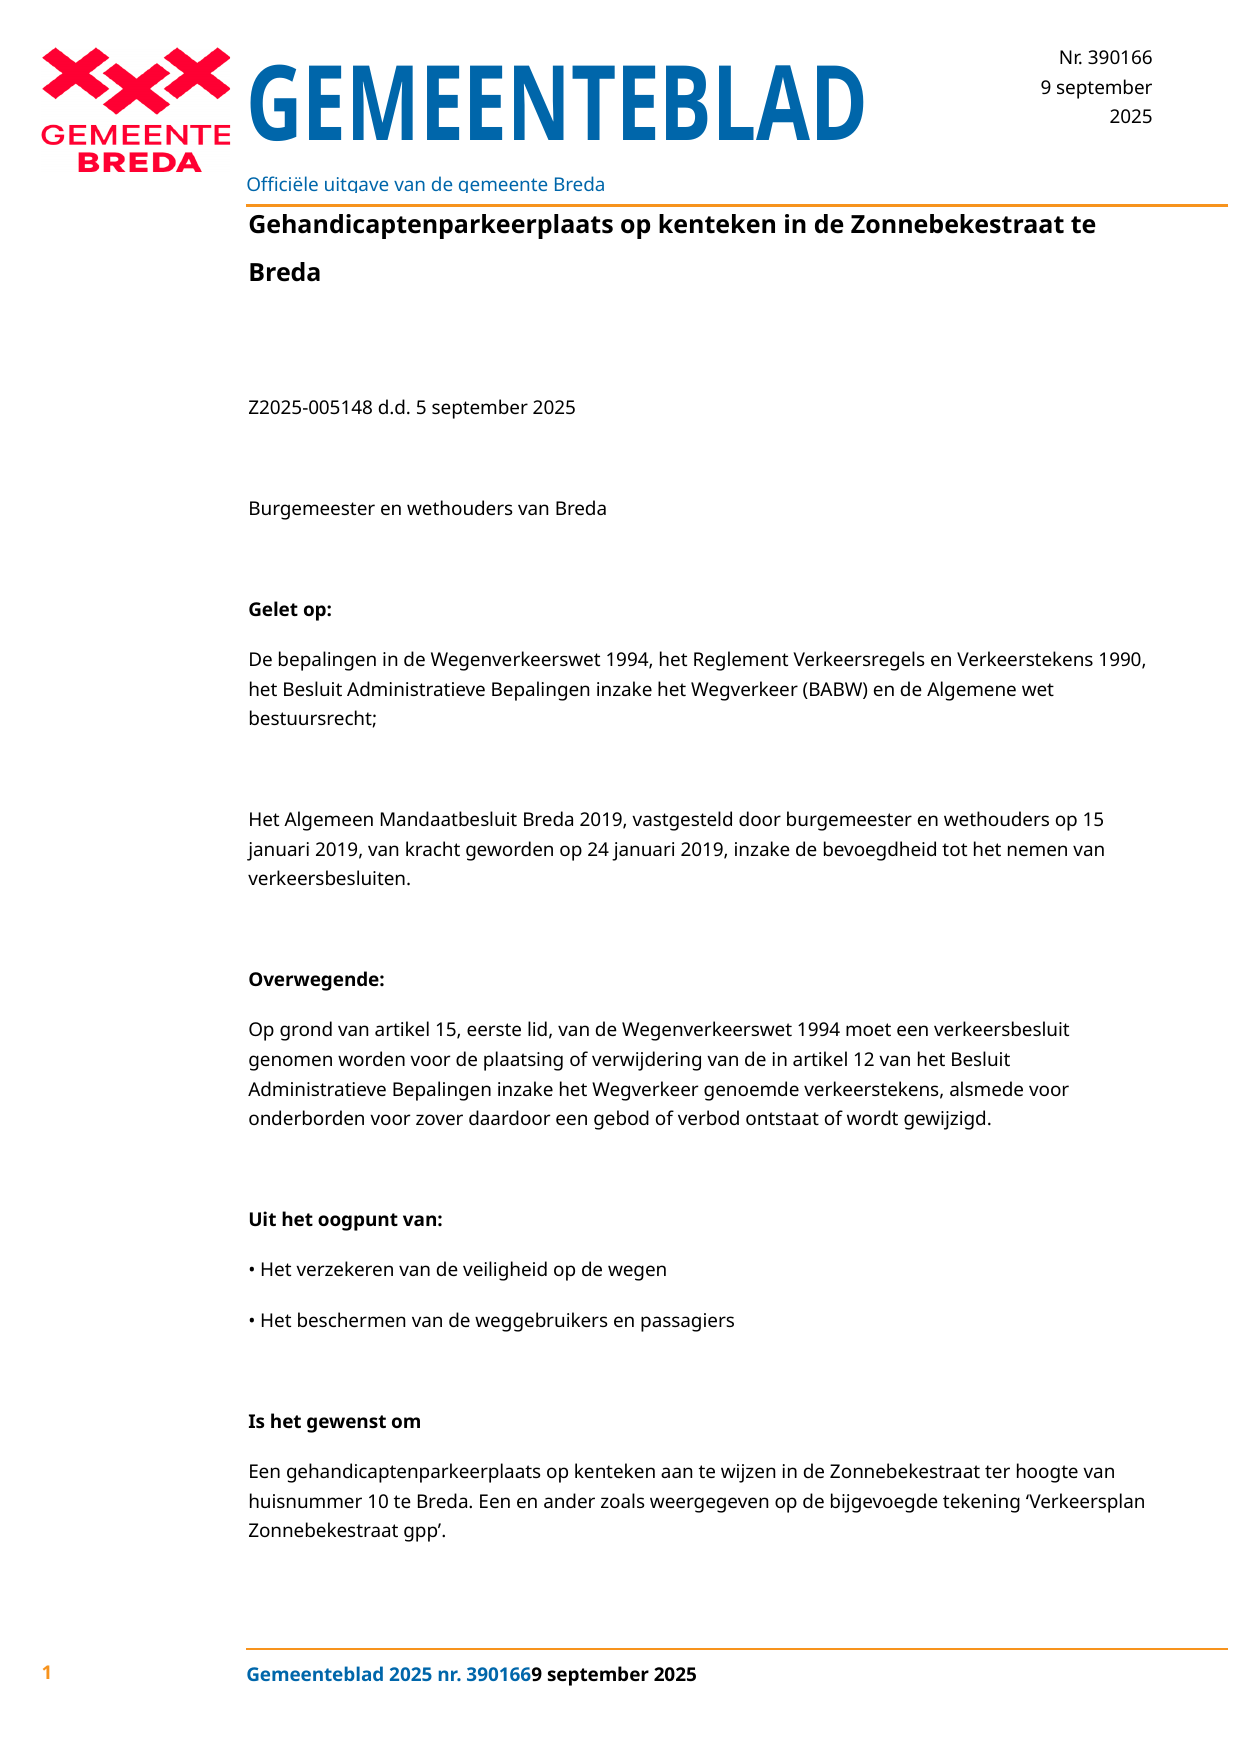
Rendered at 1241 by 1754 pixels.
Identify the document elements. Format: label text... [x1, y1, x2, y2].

picture [41, 47, 231, 172]
text • Het verzekeren van de veiligheid op de wegen [248, 1257, 1152, 1282]
text • Het beschermen van de weggebruikers en passagiers [248, 1307, 1152, 1333]
text Overwegende: [248, 966, 1152, 992]
text Burgemeester en wethouders van Breda [248, 495, 1152, 521]
text Is het gewenst om [248, 1408, 1152, 1433]
text Een gehandicaptenparkeerplaats op kenteken aan te wijzen in de Zonnebekestraat ter hoogte van huisnummer 10 te Breda. Een en ander zoals weergegeven op de bijgevoegde tekening ‘Verkeersplan Zonnebekestraat gpp’. [248, 1458, 1152, 1543]
text Uit het oogpunt van: [248, 1206, 1152, 1232]
text Z2025-005148 d.d. 5 september 2025 [248, 394, 1152, 420]
text Het Algemeen Mandaatbesluit Breda 2019, vastgesteld door burgemeester en wethouders op 15 januari 2019, van kracht geworden op 24 januari 2019, inzake de bevoegdheid tot het nemen van verkeersbesluiten. [248, 806, 1152, 891]
text Gehandicaptenparkeerplaats op kenteken in de Zonnebekestraat te Breda [248, 207, 1152, 288]
text De bepalingen in de Wegenverkeerswet 1994, het Reglement Verkeersregels en Verkeerstekens 1990, het Besluit Administratieve Bepalingen inzake het Wegverkeer (BABW) en de Algemene wet bestuursrecht; [248, 646, 1152, 731]
text Op grond van artikel 15, eerste lid, van de Wegenverkeerswet 1994 moet een verkeersbesluit genomen worden voor de plaatsing of verwijdering van de in artikel 12 van het Besluit Administratieve Bepalingen inzake het Wegverkeer genoemde verkeerstekens, alsmede voor onderborden voor zover daardoor een gebod of verbod ontstaat of wordt gewijzigd. [248, 1017, 1152, 1131]
text Gelet op: [248, 596, 1152, 621]
